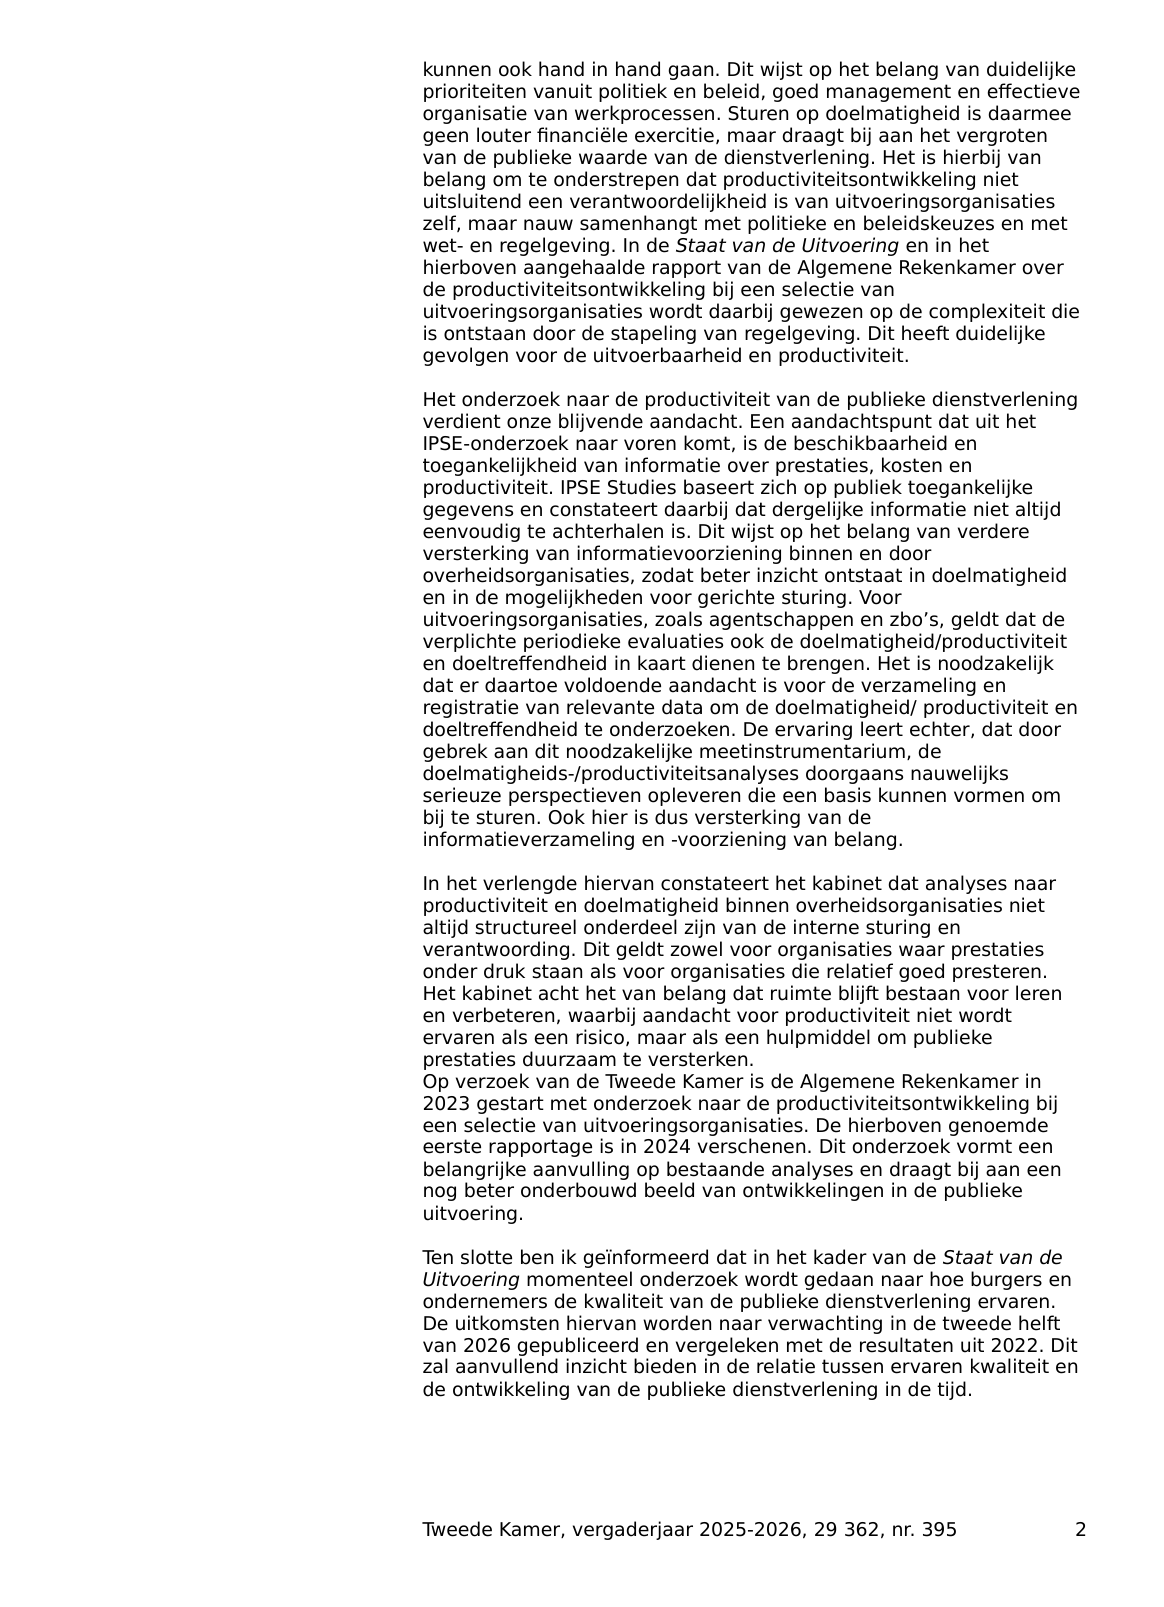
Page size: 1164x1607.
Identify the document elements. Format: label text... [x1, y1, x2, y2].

text Het onderzoek naar de productiviteit van de publieke dienstverlening verdient onze blijvende aandacht. Een aandachtspunt dat uit het IPSE-onderzoek naar voren komt, is de beschikbaarheid en toegankelijkheid van informatie over prestaties, kosten en productiviteit. IPSE Studies baseert zich op publiek toegankelijke gegevens en constateert daarbij dat dergelijke informatie niet altijd eenvoudig te achterhalen is. Dit wijst op het belang van verdere versterking van informatievoorziening binnen en door overheidsorganisaties, zodat beter inzicht ontstaat in doelmatigheid en in de mogelijkheden voor gerichte sturing. Voor uitvoeringsorganisaties, zoals agentschappen en zbo’s, geldt dat de verplichte periodieke evaluaties ook de doelmatigheid/productiviteit en doeltreffendheid in kaart dienen te brengen. Het is noodzakelijk dat er daartoe voldoende aandacht is voor de verzameling en registratie van relevante data om de doelmatigheid/ productiviteit en doeltreffendheid te onderzoeken. De ervaring leert echter, dat door gebrek aan dit noodzakelijke meetinstrumentarium, de doelmatigheids-/productiviteitsanalyses doorgaans nauwelijks serieuze perspectieven opleveren die een basis kunnen vormen om bij te sturen. Ook hier is dus versterking van de informatieverzameling en -voorziening van belang. [422, 389, 1087, 851]
text In het verlengde hiervan constateert het kabinet dat analyses naar productiviteit en doelmatigheid binnen overheidsorganisaties niet altijd structureel onderdeel zijn van de interne sturing en verantwoording. Dit geldt zowel voor organisaties waar prestaties onder druk staan als voor organisaties die relatief goed presteren. Het kabinet acht het van belang dat ruimte blijft bestaan voor leren en verbeteren, waarbij aandacht voor productiviteit niet wordt ervaren als een risico, maar als een hulpmiddel om publieke prestaties duurzaam te versterken. [422, 873, 1087, 1071]
text kunnen ook hand in hand gaan. Dit wijst op het belang van duidelijke prioriteiten vanuit politiek en beleid, goed management en effectieve organisatie van werkprocessen. Sturen op doelmatigheid is daarmee geen louter financiële exercitie, maar draagt bij aan het vergroten van de publieke waarde van de dienstverlening. Het is hierbij van belang om te onderstrepen dat productiviteitsontwikkeling niet uitsluitend een verantwoordelijkheid is van uitvoeringsorganisaties zelf, maar nauw samenhangt met politieke en beleidskeuzes en met wet- en regelgeving. In de Staat van de Uitvoering en in het hierboven aangehaalde rapport van de Algemene Rekenkamer over de productiviteitsontwikkeling bij een selectie van uitvoeringsorganisaties wordt daarbij gewezen op de complexiteit die is ontstaan door de stapeling van regelgeving. Dit heeft duidelijke gevolgen voor de uitvoerbaarheid en productiviteit. [422, 59, 1087, 367]
text Ten slotte ben ik geïnformeerd dat in het kader van de Staat van de Uitvoering momenteel onderzoek wordt gedaan naar hoe burgers en ondernemers de kwaliteit van de publieke dienstverlening ervaren. De uitkomsten hiervan worden naar verwachting in de tweede helft van 2026 gepubliceerd en vergeleken met de resultaten uit 2022. Dit zal aanvullend inzicht bieden in de relatie tussen ervaren kwaliteit en de ontwikkeling van de publieke dienstverlening in de tijd. [422, 1247, 1087, 1400]
text Op verzoek van de Tweede Kamer is de Algemene Rekenkamer in 2023 gestart met onderzoek naar de productiviteitsontwikkeling bij een selectie van uitvoeringsorganisaties. De hierboven genoemde eerste rapportage is in 2024 verschenen. Dit onderzoek vormt een belangrijke aanvulling op bestaande analyses en draagt bij aan een nog beter onderbouwd beeld van ontwikkelingen in de publieke uitvoering. [422, 1071, 1087, 1224]
